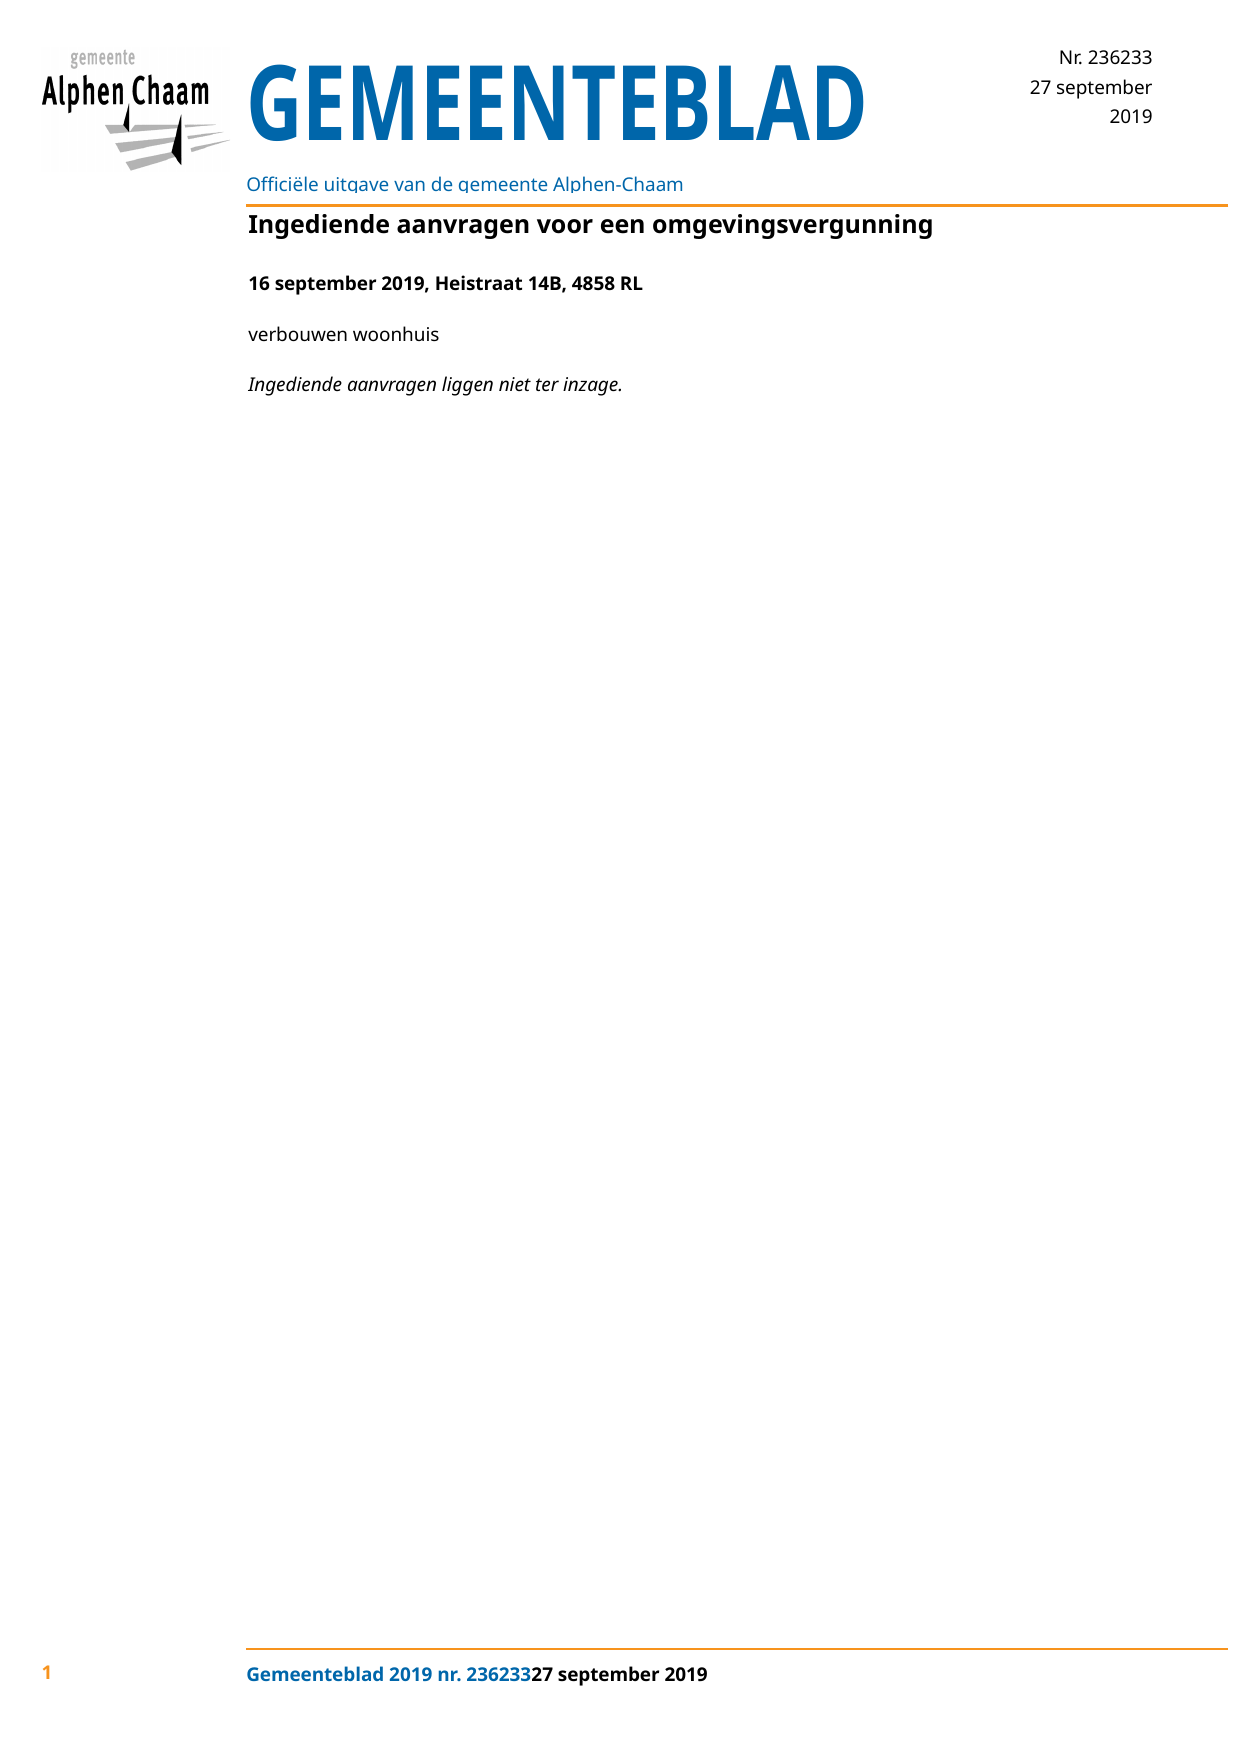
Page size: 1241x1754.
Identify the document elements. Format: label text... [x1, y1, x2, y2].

text Ingediende aanvragen liggen niet ter inzage. [248, 371, 1152, 397]
text 16 september 2019, Heistraat 14B, 4858 RL [248, 270, 1152, 296]
text Ingediende aanvragen voor een omgevingsvergunning [248, 207, 1152, 241]
text verbouwen woonhuis [248, 321, 1152, 346]
picture [41, 47, 231, 172]
